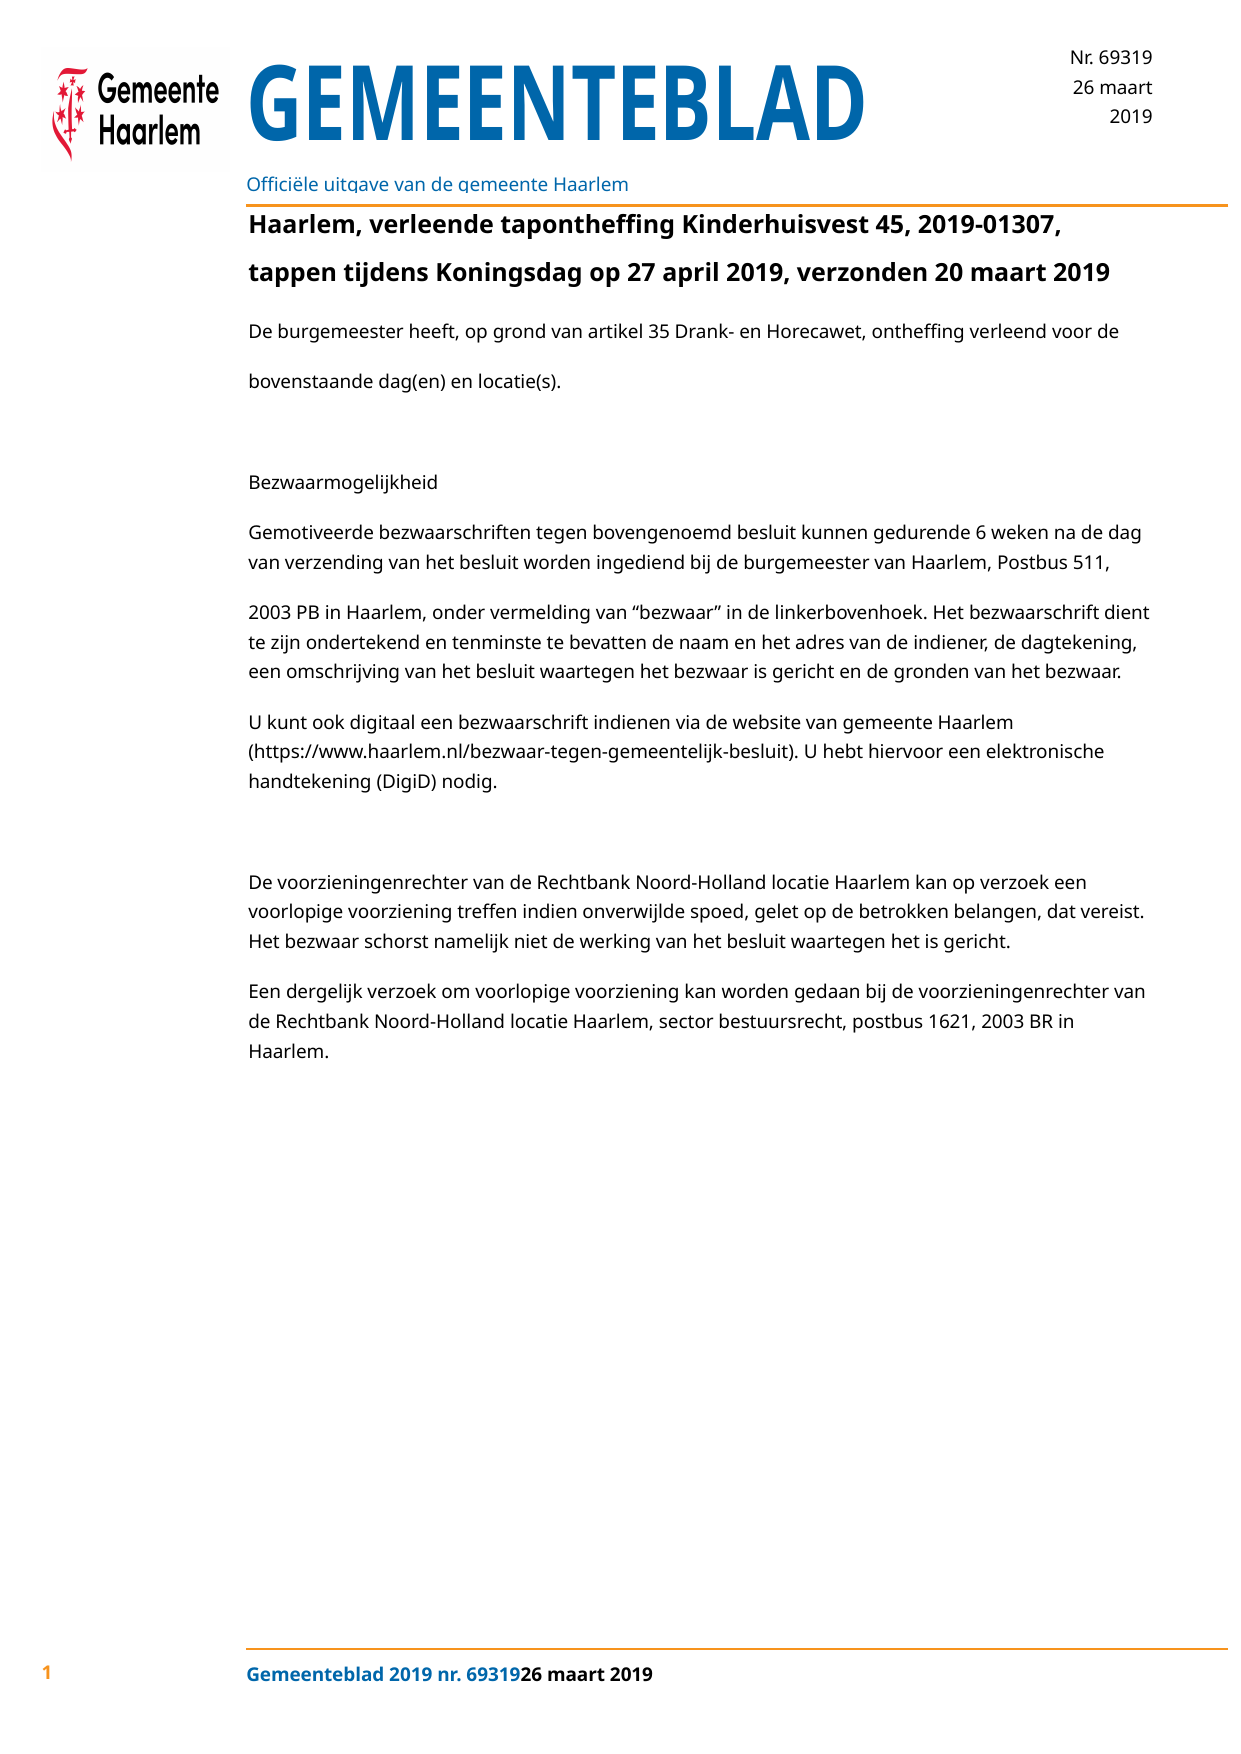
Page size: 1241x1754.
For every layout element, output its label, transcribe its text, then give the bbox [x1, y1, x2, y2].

text De voorzieningenrechter van de Rechtbank Noord-Holland locatie Haarlem kan op verzoek een voorlopige voorziening treffen indien onverwijlde spoed, gelet op de betrokken belangen, dat vereist. Het bezwaar schorst namelijk niet de werking van het besluit waartegen het is gericht. [248, 869, 1152, 954]
text De burgemeester heeft, op grond van artikel 35 Drank- en Horecawet, ontheffing verleend voor de [248, 318, 1152, 344]
text bovenstaande dag(en) en locatie(s). [248, 368, 1152, 394]
text Een dergelijk verzoek om voorlopige voorziening kan worden gedaan bij de voorzieningenrechter van de Rechtbank Noord-Holland locatie Haarlem, sector bestuursrecht, postbus 1621, 2003 BR in Haarlem. [248, 979, 1152, 1064]
text Haarlem, verleende tapontheffing Kinderhuisvest 45, 2019-01307, tappen tijdens Koningsdag op 27 april 2019, verzonden 20 maart 2019 [248, 207, 1152, 288]
picture [41, 47, 231, 172]
text Bezwaarmogelijkheid [248, 469, 1152, 495]
text U kunt ook digitaal een bezwaarschrift indienen via de website van gemeente Haarlem (https://www.haarlem.nl/bezwaar-tegen-gemeentelijk-besluit). U hebt hiervoor een elektronische handtekening (DigiD) nodig. [248, 709, 1152, 794]
text 2003 PB in Haarlem, onder vermelding van “bezwaar” in de linkerbovenhoek. Het bezwaarschrift dient te zijn ondertekend en tenminste te bevatten de naam en het adres van de indiener, de dagtekening, een omschrijving van het besluit waartegen het bezwaar is gericht en de gronden van het bezwaar. [248, 599, 1152, 684]
text Gemotiveerde bezwaarschriften tegen bovengenoemd besluit kunnen gedurende 6 weken na de dag van verzending van het besluit worden ingediend bij de burgemeester van Haarlem, Postbus 511, [248, 519, 1152, 575]
